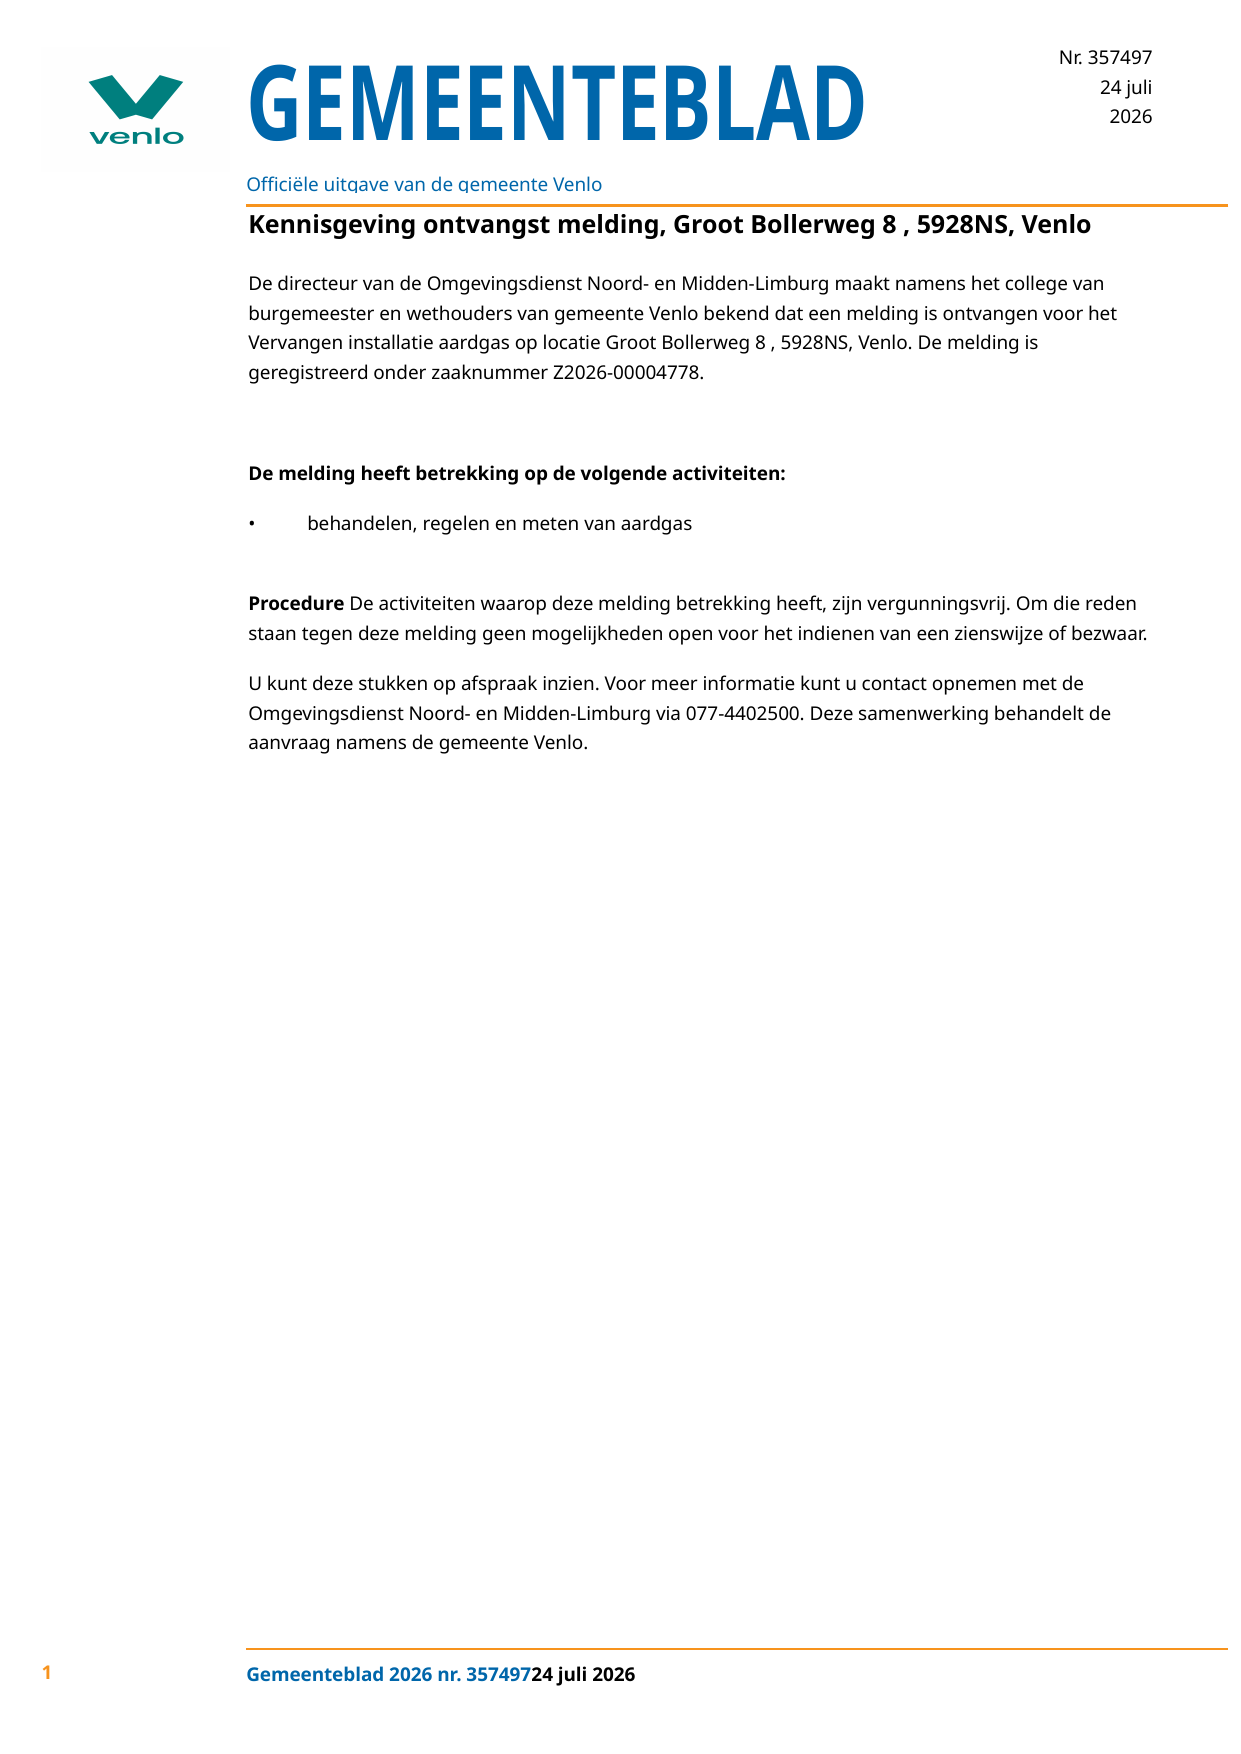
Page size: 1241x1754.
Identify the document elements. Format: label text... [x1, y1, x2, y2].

text Kennisgeving ontvangst melding, Groot Bollerweg 8 , 5928NS, Venlo [248, 207, 1152, 241]
text U kunt deze stukken op afspraak inzien. Voor meer informatie kunt u contact opnemen met de Omgevingsdienst Noord- en Midden-Limburg via 077-4402500. Deze samenwerking behandelt de aanvraag namens de gemeente Venlo. [248, 670, 1152, 755]
list behandelen, regelen en meten van aardgas [248, 510, 1152, 536]
picture [41, 47, 231, 172]
text De directeur van de Omgevingsdienst Noord- en Midden-Limburg maakt namens het college van burgemeester en wethouders van gemeente Venlo bekend dat een melding is ontvangen voor het Vervangen installatie aardgas op locatie Groot Bollerweg 8 , 5928NS, Venlo. De melding is geregistreerd onder zaaknummer Z2026-00004778. [248, 270, 1152, 385]
text Procedure De activiteiten waarop deze melding betrekking heeft, zijn vergunningsvrij. Om die reden staan tegen deze melding geen mogelijkheden open voor het indienen van een zienswijze of bezwaar. [248, 590, 1152, 646]
text De melding heeft betrekking op de volgende activiteiten: [248, 460, 1152, 486]
